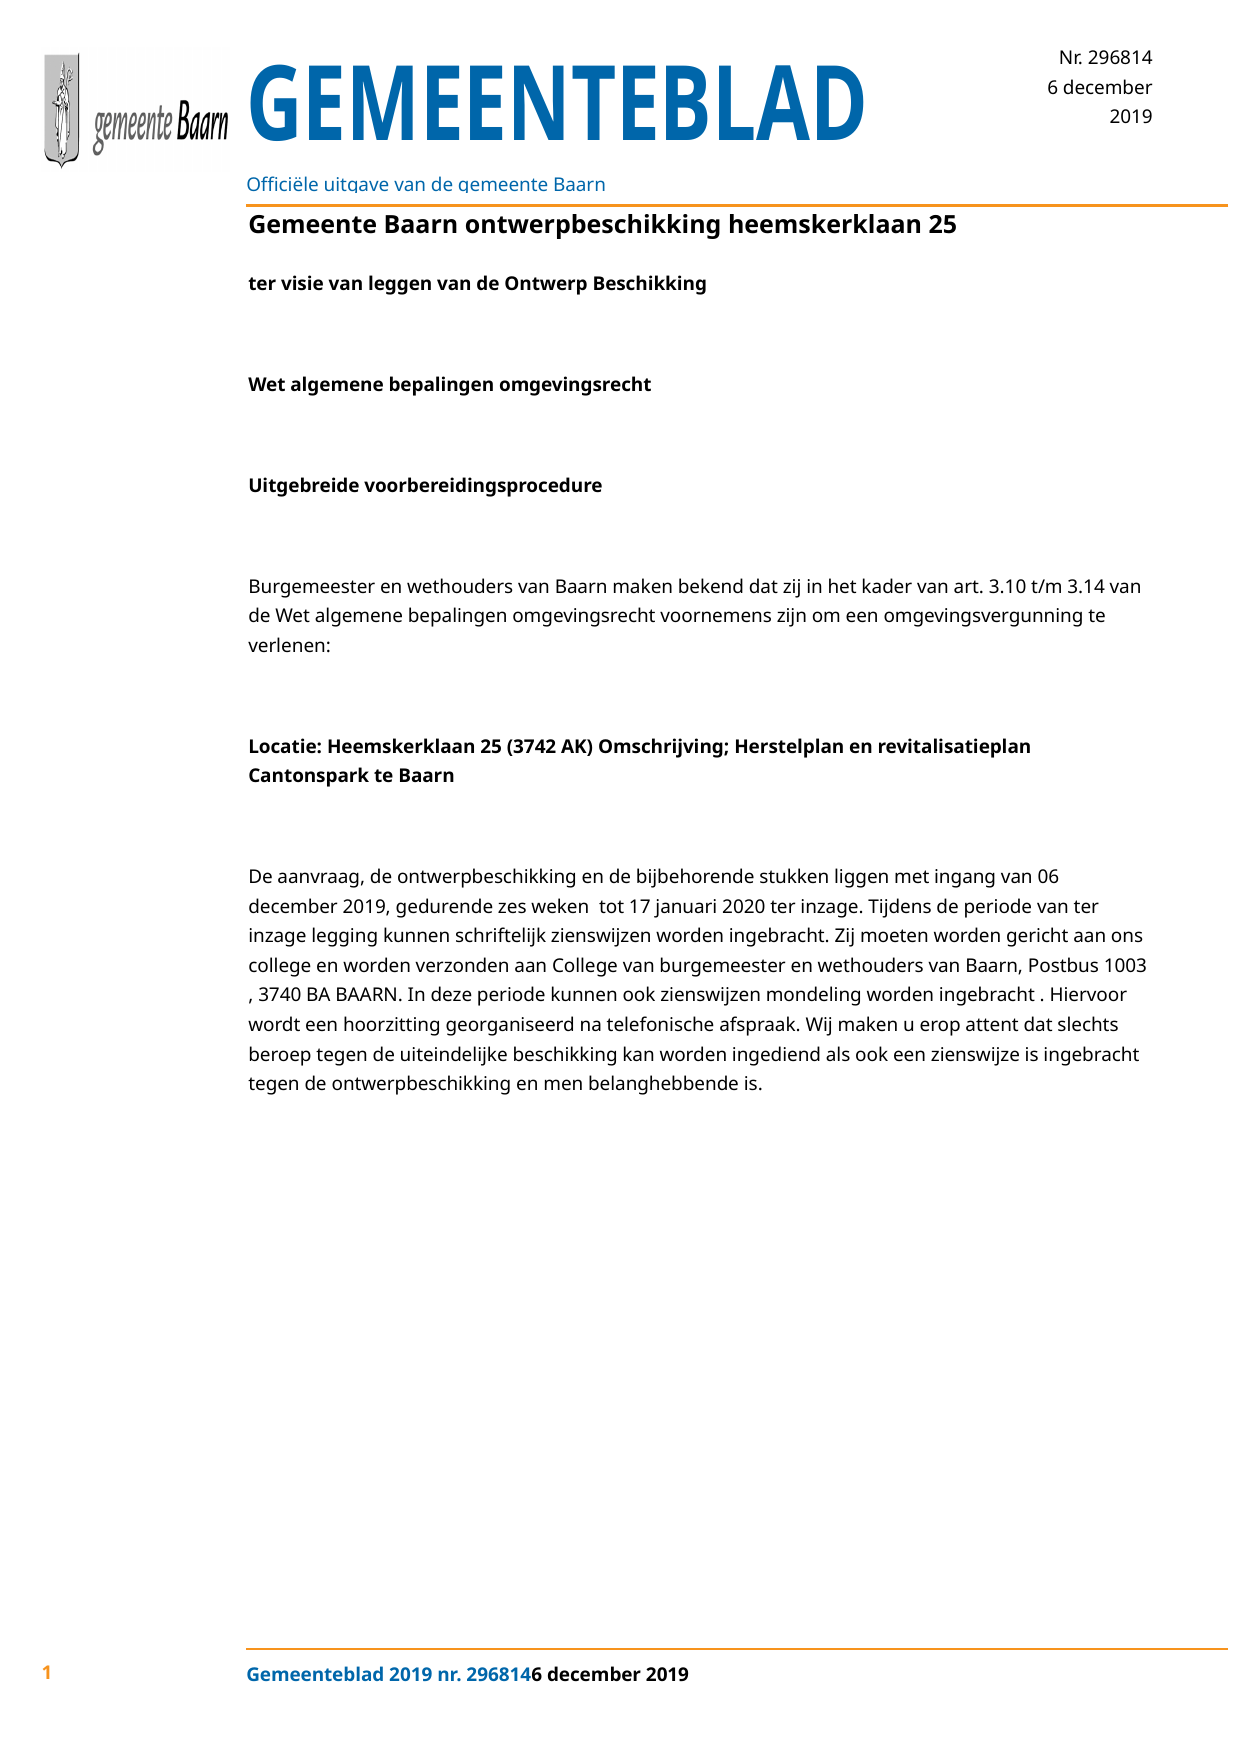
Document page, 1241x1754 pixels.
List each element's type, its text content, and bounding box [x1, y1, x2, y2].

text Uitgebreide voorbereidingsprocedure [248, 472, 1152, 498]
text ter visie van leggen van de Ontwerp Beschikking [248, 270, 1152, 296]
text Burgemeester en wethouders van Baarn maken bekend dat zij in het kader van art. 3.10 t/m 3.14 van de Wet algemene bepalingen omgevingsrecht voornemens zijn om een omgevingsvergunning te verlenen: [248, 573, 1152, 658]
text De aanvraag, de ontwerpbeschikking en de bijbehorende stukken liggen met ingang van 06 december 2019, gedurende zes weken tot 17 januari 2020 ter inzage. Tijdens de periode van ter inzage legging kunnen schriftelijk zienswijzen worden ingebracht. Zij moeten worden gericht aan ons college en worden verzonden aan College van burgemeester en wethouders van Baarn, Postbus 1003 , 3740 BA BAARN. In deze periode kunnen ook zienswijzen mondeling worden ingebracht . Hiervoor wordt een hoorzitting georganiseerd na telefonische afspraak. Wij maken u erop attent dat slechts beroep tegen de uiteindelijke beschikking kan worden ingediend als ook een zienswijze is ingebracht tegen de ontwerpbeschikking en men belanghebbende is. [248, 863, 1152, 1096]
text Wet algemene bepalingen omgevingsrecht [248, 371, 1152, 397]
text Gemeente Baarn ontwerpbeschikking heemskerklaan 25 [248, 207, 1152, 241]
picture [41, 47, 231, 172]
text Locatie: Heemskerklaan 25 (3742 AK) Omschrijving; Herstelplan en revitalisatieplan Cantonspark te Baarn [248, 733, 1152, 788]
